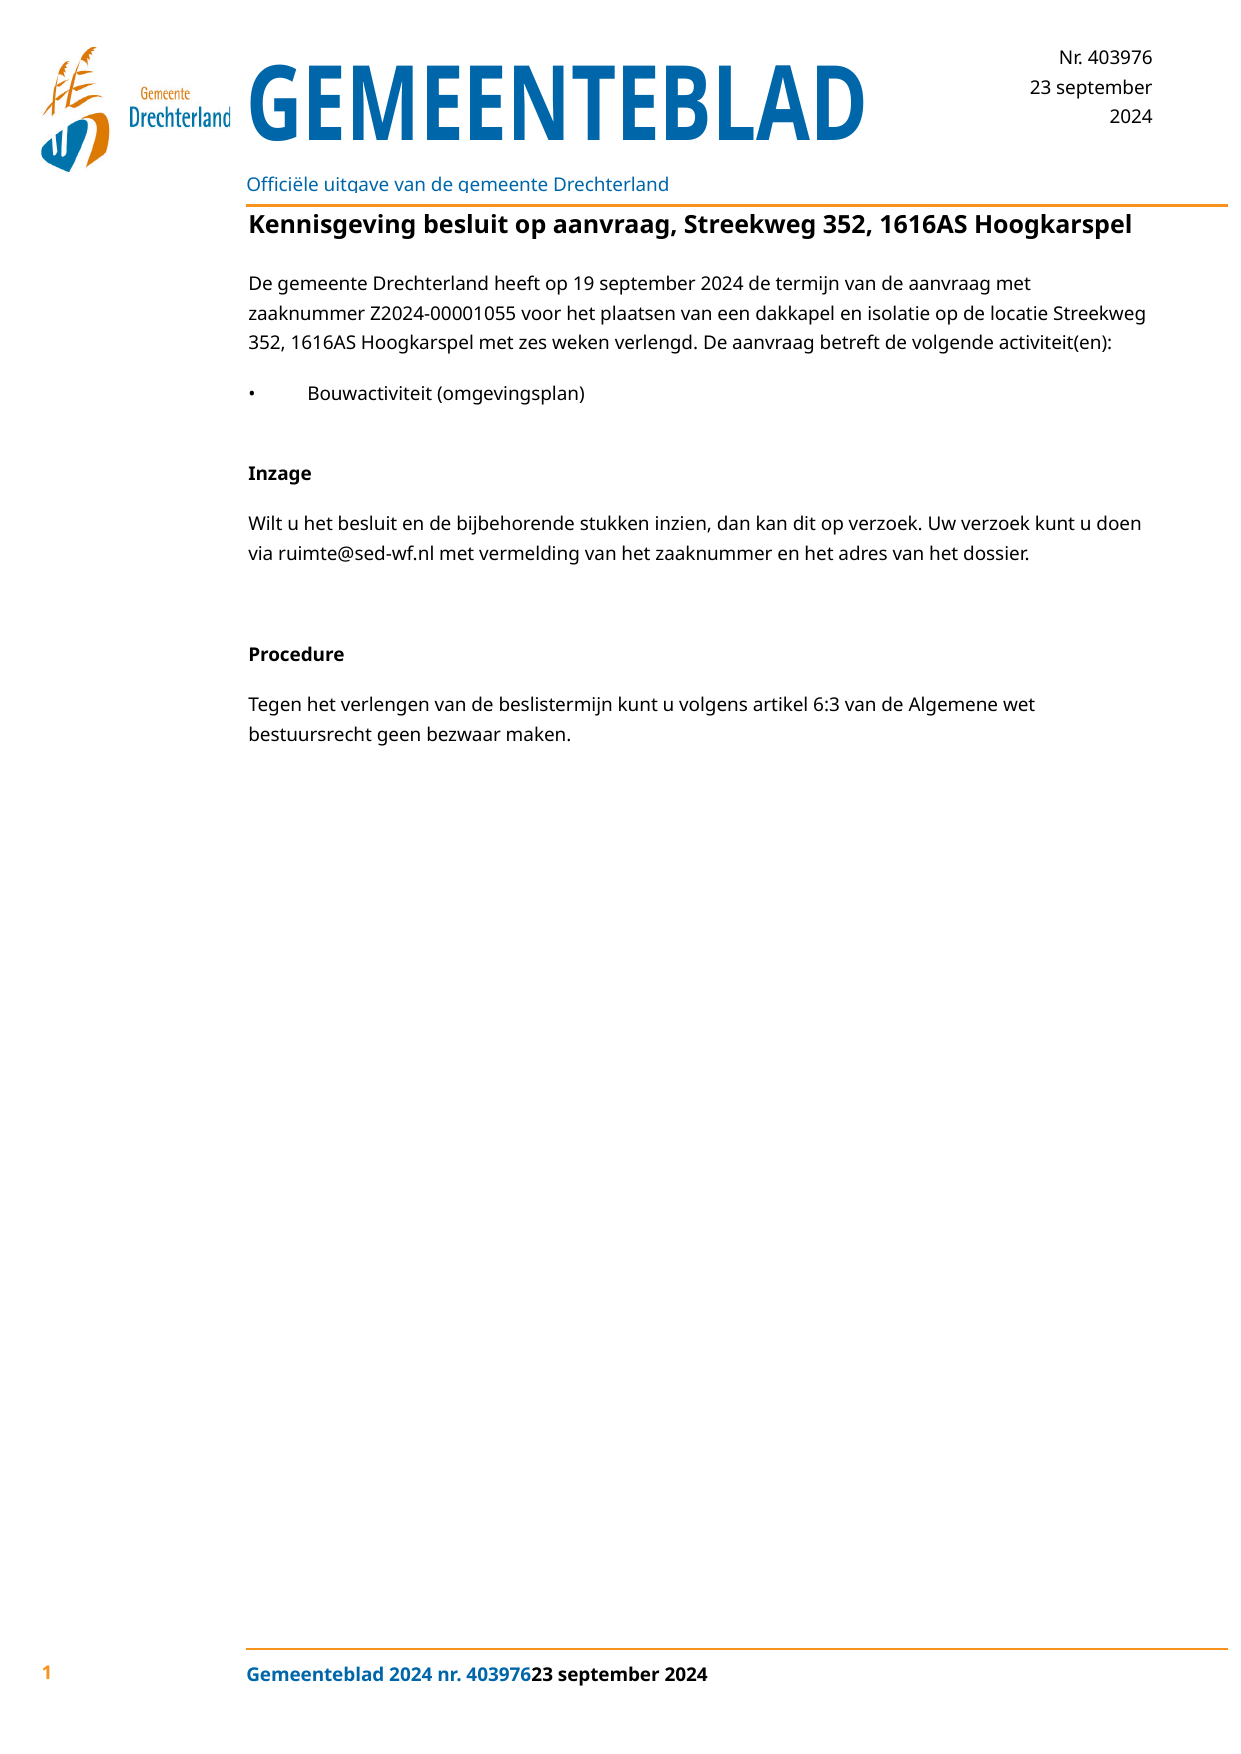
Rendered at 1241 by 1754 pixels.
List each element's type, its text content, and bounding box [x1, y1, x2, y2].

text Inzage [248, 460, 1152, 486]
list Bouwactiviteit (omgevingsplan) [248, 380, 1152, 406]
text Tegen het verlengen van de beslistermijn kunt u volgens artikel 6:3 van de Algemene wet bestuursrecht geen bezwaar maken. [248, 691, 1152, 746]
picture [226, 115, 231, 124]
text De gemeente Drechterland heeft op 19 september 2024 de termijn van de aanvraag met zaaknummer Z2024-00001055 voor het plaatsen van een dakkapel en isolatie op de locatie Streekweg 352, 1616AS Hoogkarspel met zes weken verlengd. De aanvraag betreft de volgende activiteit(en): [248, 270, 1152, 355]
text Wilt u het besluit en de bijbehorende stukken inzien, dan kan dit op verzoek. Uw verzoek kunt u doen via ruimte@sed-wf.nl met vermelding van het zaaknummer en het adres van het dossier. [248, 510, 1152, 566]
picture [41, 47, 231, 172]
text Procedure [248, 641, 1152, 666]
text Kennisgeving besluit op aanvraag, Streekweg 352, 1616AS Hoogkarspel [248, 207, 1152, 241]
picture [41, 158, 64, 172]
